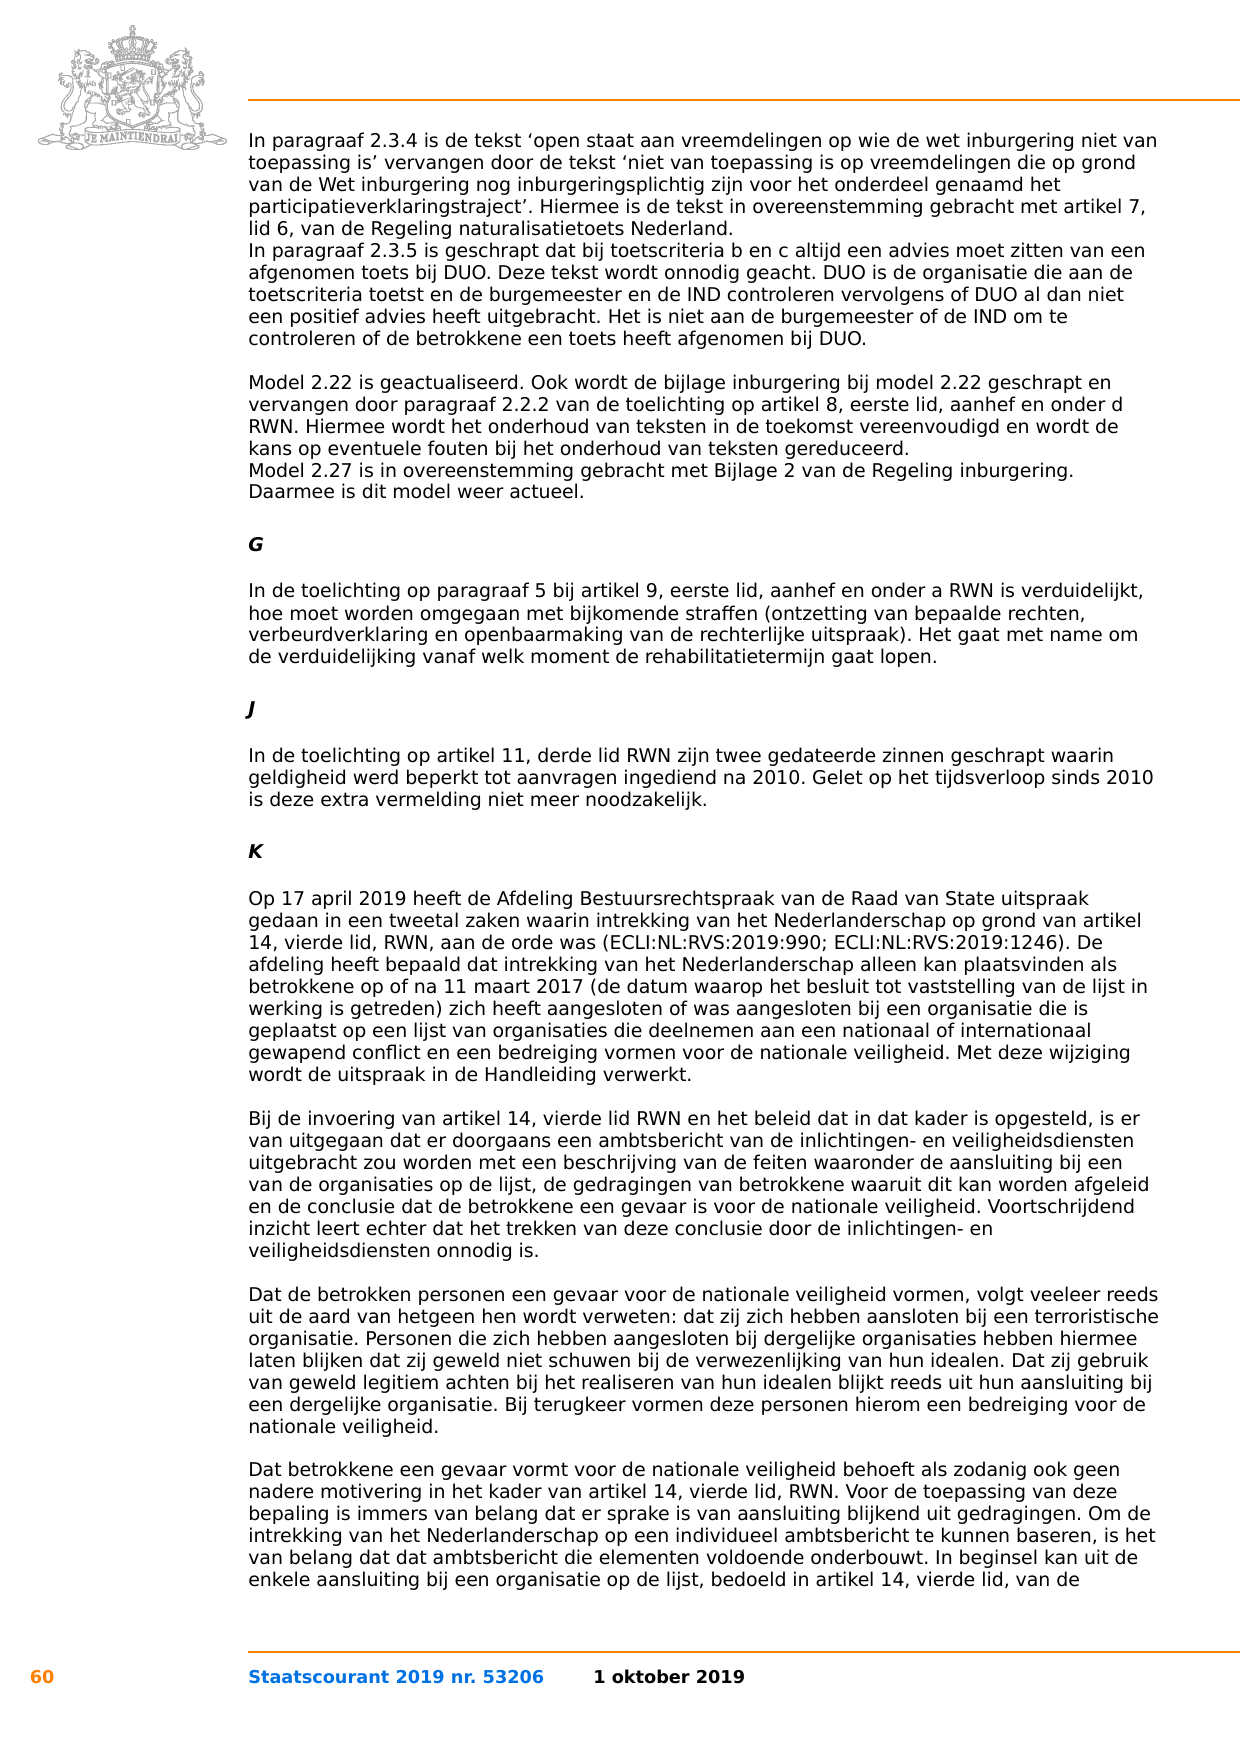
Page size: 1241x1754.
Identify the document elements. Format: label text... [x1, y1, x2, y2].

text In de toelichting op paragraaf 5 bij artikel 9, eerste lid, aanhef en onder a RWN is verduidelijkt, hoe moet worden omgegaan met bijkomende straffen (ontzetting van bepaalde rechten, verbeurdverklaring en openbaarmaking van de rechterlijke uitspraak). Het gaat met name om de verduidelijking vanaf welk moment de rehabilitatietermijn gaat lopen. [248, 580, 1163, 668]
subtitle G [248, 533, 1163, 555]
picture [38, 25, 227, 150]
text In paragraaf 2.3.5 is geschrapt dat bij toetscriteria b en c altijd een advies moet zitten van een afgenomen toets bij DUO. Deze tekst wordt onnodig geacht. DUO is de organisatie die aan de toetscriteria toetst en de burgemeester en de IND controleren vervolgens of DUO al dan niet een positief advies heeft uitgebracht. Het is niet aan de burgemeester of de IND om te controleren of de betrokkene een toets heeft afgenomen bij DUO. [248, 240, 1163, 350]
text Model 2.22 is geactualiseerd. Ook wordt de bijlage inburgering bij model 2.22 geschrapt en vervangen door paragraaf 2.2.2 van de toelichting op artikel 8, eerste lid, aanhef en onder d RWN. Hiermee wordt het onderhoud van teksten in de toekomst vereenvoudigd en wordt de kans op eventuele fouten bij het onderhoud van teksten gereduceerd. [248, 372, 1163, 459]
text Bij de invoering van artikel 14, vierde lid RWN en het beleid dat in dat kader is opgesteld, is er van uitgegaan dat er doorgaans een ambtsbericht van de inlichtingen- en veiligheidsdiensten uitgebracht zou worden met een beschrijving van de feiten waaronder de aansluiting bij een van de organisaties op de lijst, de gedragingen van betrokkene waaruit dit kan worden afgeleid en de conclusie dat de betrokkene een gevaar is voor de nationale veiligheid. Voortschrijdend inzicht leert echter dat het trekken van deze conclusie door de inlichtingen- en veiligheidsdiensten onnodig is. [248, 1108, 1163, 1262]
text Op 17 april 2019 heeft de Afdeling Bestuursrechtspraak van de Raad van State uitspraak gedaan in een tweetal zaken waarin intrekking van het Nederlanderschap op grond van artikel 14, vierde lid, RWN, aan de orde was (ECLI:NL:RVS:2019:990; ECLI:NL:RVS:2019:1246). De afdeling heeft bepaald dat intrekking van het Nederlanderschap alleen kan plaatsvinden als betrokkene op of na 11 maart 2017 (de datum waarop het besluit tot vaststelling van de lijst in werking is getreden) zich heeft aangesloten of was aangesloten bij een organisatie die is geplaatst op een lijst van organisaties die deelnemen aan een nationaal of internationaal gewapend conflict en een bedreiging vormen voor de nationale veiligheid. Met deze wijziging wordt de uitspraak in de Handleiding verwerkt. [248, 888, 1163, 1086]
text Model 2.27 is in overeenstemming gebracht met Bijlage 2 van de Regeling inburgering. Daarmee is dit model weer actueel. [248, 459, 1163, 503]
subtitle K [248, 841, 1163, 863]
text In de toelichting op artikel 11, derde lid RWN zijn twee gedateerde zinnen geschrapt waarin geldigheid werd beperkt tot aanvragen ingediend na 2010. Gelet op het tijdsverloop sinds 2010 is deze extra vermelding niet meer noodzakelijk. [248, 745, 1163, 811]
text Dat betrokkene een gevaar vormt voor de nationale veiligheid behoeft als zodanig ook geen nadere motivering in het kader van artikel 14, vierde lid, RWN. Voor de toepassing van deze bepaling is immers van belang dat er sprake is van aansluiting blijkend uit gedragingen. Om de intrekking van het Nederlanderschap op een individueel ambtsbericht te kunnen baseren, is het van belang dat dat ambtsbericht die elementen voldoende onderbouwt. In beginsel kan uit de enkele aansluiting bij een organisatie op de lijst, bedoeld in artikel 14, vierde lid, van de [248, 1459, 1163, 1591]
subtitle J [248, 698, 1163, 720]
text Dat de betrokken personen een gevaar voor de nationale veiligheid vormen, volgt veeleer reeds uit de aard van hetgeen hen wordt verweten: dat zij zich hebben aansloten bij een terroristische organisatie. Personen die zich hebben aangesloten bij dergelijke organisaties hebben hiermee laten blijken dat zij geweld niet schuwen bij de verwezenlijking van hun idealen. Dat zij gebruik van geweld legitiem achten bij het realiseren van hun idealen blijkt reeds uit hun aansluiting bij een dergelijke organisatie. Bij terugkeer vormen deze personen hierom een bedreiging voor de nationale veiligheid. [248, 1284, 1163, 1437]
text In paragraaf 2.3.4 is de tekst ‘open staat aan vreemdelingen op wie de wet inburgering niet van toepassing is’ vervangen door de tekst ‘niet van toepassing is op vreemdelingen die op grond van de Wet inburgering nog inburgeringsplichtig zijn voor het onderdeel genaamd het participatieverklaringstraject’. Hiermee is de tekst in overeenstemming gebracht met artikel 7, lid 6, van de Regeling naturalisatietoets Nederland. [248, 130, 1163, 240]
